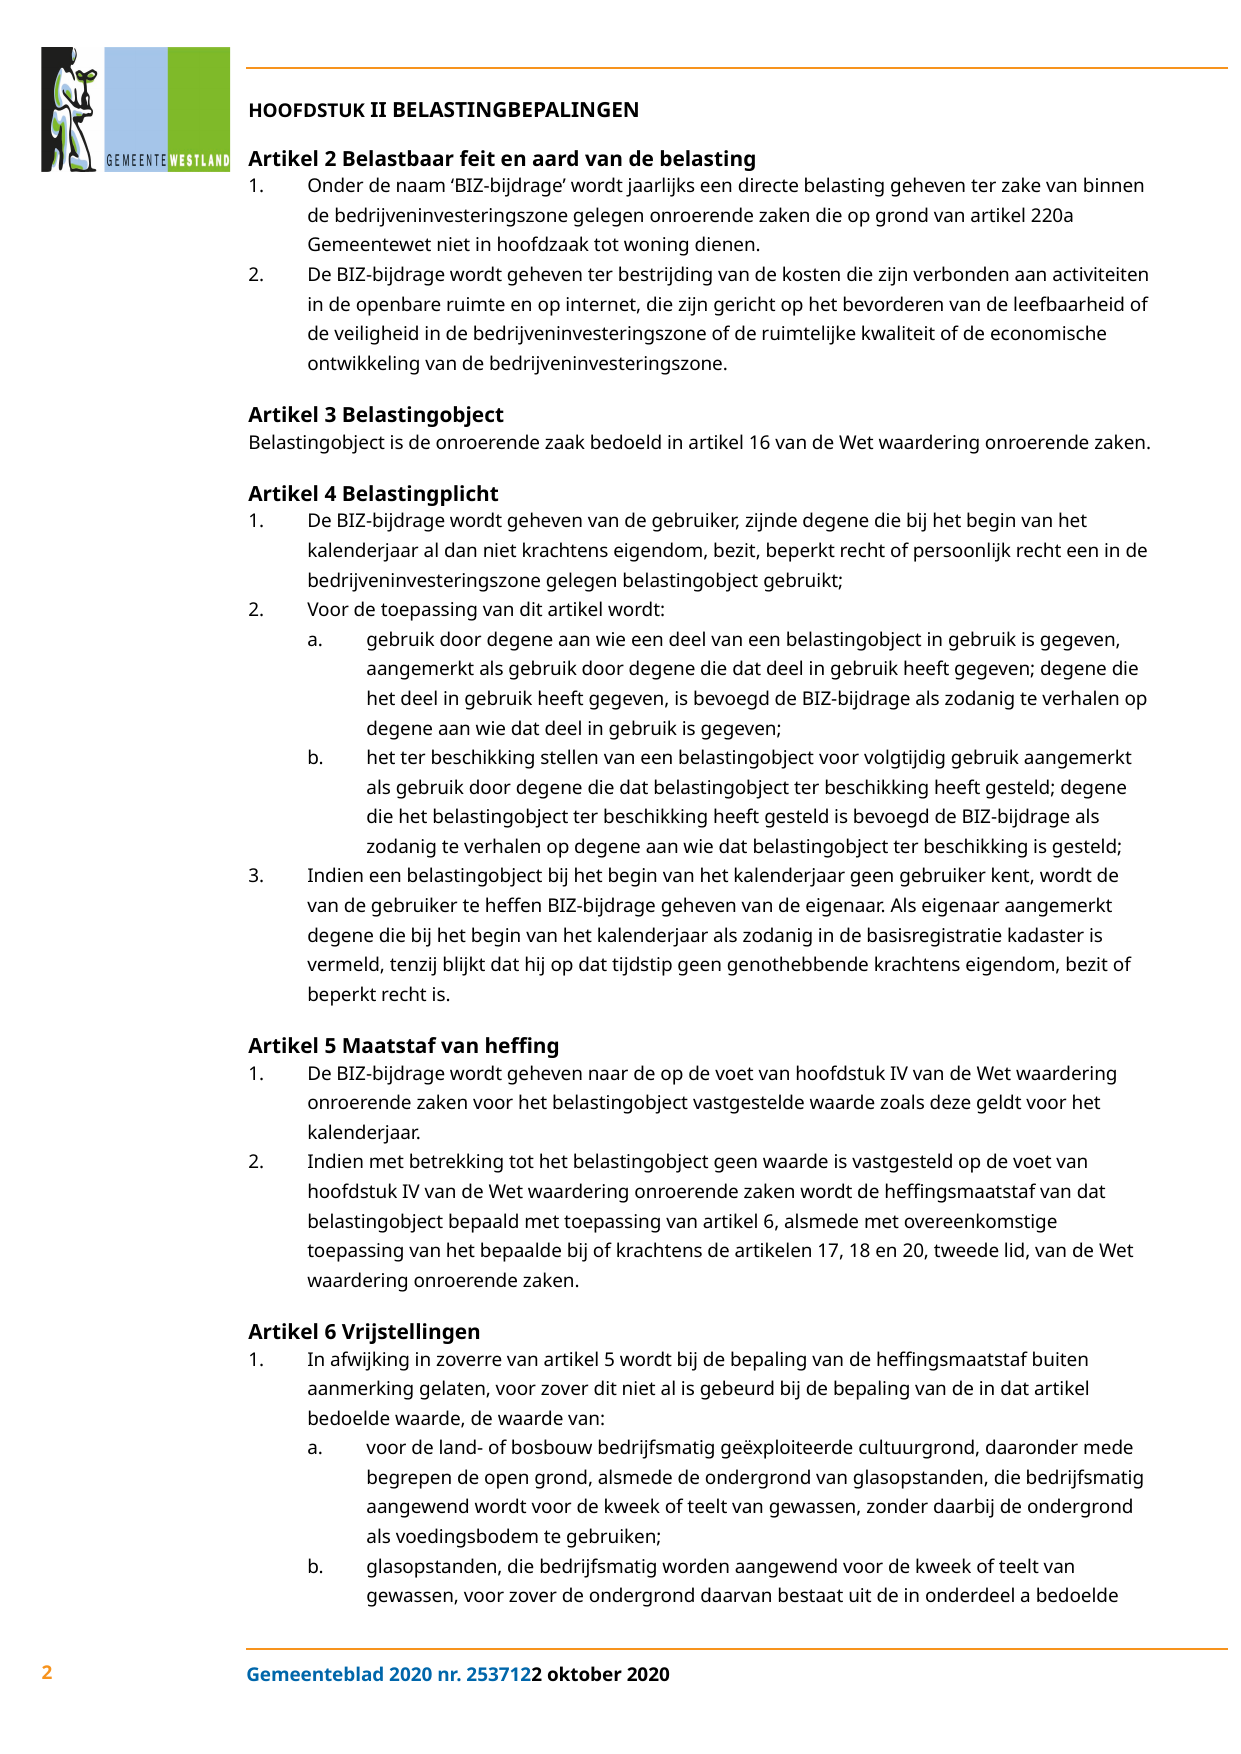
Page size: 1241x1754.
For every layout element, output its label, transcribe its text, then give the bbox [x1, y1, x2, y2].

list voor de land- of bosbouw bedrijfsmatig geëxploiteerde cultuurgrond, daaronder mede begrepen de open grond, alsmede de ondergrond van glasopstanden, die bedrijfsmatig aangewend wordt voor de kweek of teelt van gewassen, zonder daarbij de ondergrond als voedingsbodem te gebruiken; [307, 1434, 1152, 1549]
list Onder de naam ‘BIZ-bijdrage’ wordt jaarlijks een directe belasting geheven ter zake van binnen de bedrijveninvesteringszone gelegen onroerende zaken die op grond van artikel 220a Gemeentewet niet in hoofdzaak tot woning dienen. [248, 172, 1152, 257]
picture [41, 47, 231, 172]
text Artikel 5 Maatstaf van heffing [248, 1031, 1152, 1060]
text Belastingobject is de onroerende zaak bedoeld in artikel 16 van de Wet waardering onroerende zaken. [248, 429, 1152, 454]
list Indien met betrekking tot het belastingobject geen waarde is vastgesteld op de voet van hoofdstuk IV van de Wet waardering onroerende zaken wordt de heffingsmaatstaf van dat belastingobject bepaald met toepassing van artikel 6, alsmede met overeenkomstige toepassing van het bepaalde bij of krachtens de artikelen 17, 18 en 20, tweede lid, van de Wet waardering onroerende zaken. [248, 1149, 1152, 1293]
text Artikel 6 Vrijstellingen [248, 1317, 1152, 1346]
list glasopstanden, die bedrijfsmatig worden aangewend voor de kweek of teelt van gewassen, voor zover de ondergrond daarvan bestaat uit de in onderdeel a bedoelde [307, 1553, 1152, 1608]
text Artikel 2 Belastbaar feit en aard van de belasting [248, 144, 1152, 172]
list Indien een belastingobject bij het begin van het kalenderjaar geen gebruiker kent, wordt de van de gebruiker te heffen BIZ-bijdrage geheven van de eigenaar. Als eigenaar aangemerkt degene die bij het begin van het kalenderjaar als zodanig in de basisregistratie kadaster is vermeld, tenzij blijkt dat hij op dat tijdstip geen genothebbende krachtens eigendom, bezit of beperkt recht is. [248, 863, 1152, 1007]
list Voor de toepassing van dit artikel wordt: [248, 596, 1152, 622]
text Artikel 4 Belastingplicht [248, 479, 1152, 508]
list De BIZ-bijdrage wordt geheven ter bestrijding van de kosten die zijn verbonden aan activiteiten in de openbare ruimte en op internet, die zijn gericht op het bevorderen van de leefbaarheid of de veiligheid in de bedrijveninvesteringszone of de ruimtelijke kwaliteit of de economische ontwikkeling van de bedrijveninvesteringszone. [248, 261, 1152, 376]
text HOOFDSTUK II BELASTINGBEPALINGEN [248, 95, 1152, 123]
list De BIZ-bijdrage wordt geheven van de gebruiker, zijnde degene die bij het begin van het kalenderjaar al dan niet krachtens eigendom, bezit, beperkt recht of persoonlijk recht een in de bedrijveninvesteringszone gelegen belastingobject gebruikt; [248, 508, 1152, 593]
list het ter beschikking stellen van een belastingobject voor volgtijdig gebruik aangemerkt als gebruik door degene die dat belastingobject ter beschikking heeft gesteld; degene die het belastingobject ter beschikking heeft gesteld is bevoegd de BIZ-bijdrage als zodanig te verhalen op degene aan wie dat belastingobject ter beschikking is gesteld; [307, 744, 1152, 859]
text Artikel 3 Belastingobject [248, 400, 1152, 429]
list In afwijking in zoverre van artikel 5 wordt bij de bepaling van de heffingsmaatstaf buiten aanmerking gelaten, voor zover dit niet al is gebeurd bij de bepaling van de in dat artikel bedoelde waarde, de waarde van: [248, 1346, 1152, 1431]
list gebruik door degene aan wie een deel van een belastingobject in gebruik is gegeven, aangemerkt als gebruik door degene die dat deel in gebruik heeft gegeven; degene die het deel in gebruik heeft gegeven, is bevoegd de BIZ-bijdrage als zodanig te verhalen op degene aan wie dat deel in gebruik is gegeven; [307, 626, 1152, 741]
list De BIZ-bijdrage wordt geheven naar de op de voet van hoofdstuk IV van de Wet waardering onroerende zaken voor het belastingobject vastgestelde waarde zoals deze geldt voor het kalenderjaar. [248, 1060, 1152, 1145]
